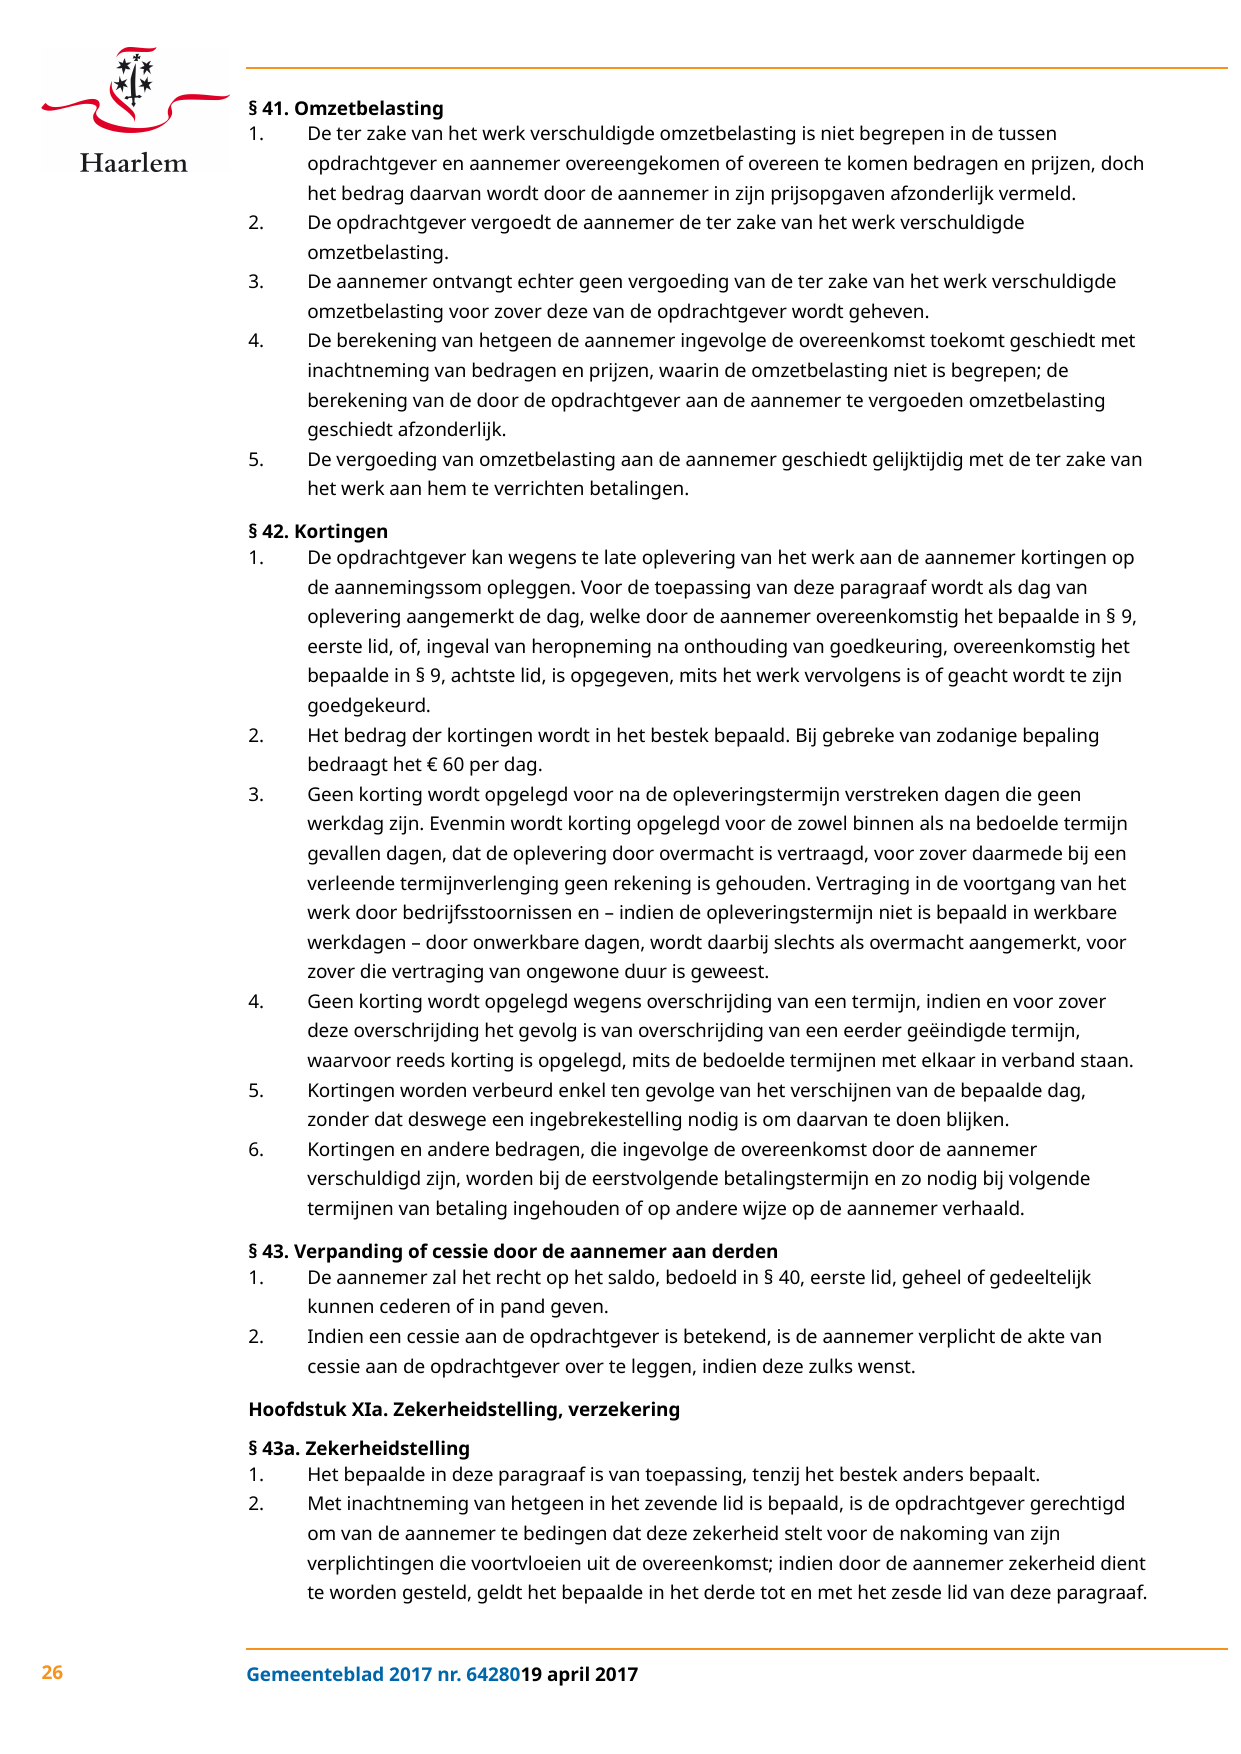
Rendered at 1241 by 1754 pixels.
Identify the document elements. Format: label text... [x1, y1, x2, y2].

list De opdrachtgever kan wegens te late oplevering van het werk aan de aannemer kortingen op de aannemingssom opleggen. Voor de toepassing van deze paragraaf wordt als dag van oplevering aangemerkt de dag, welke door de aannemer overeenkomstig het bepaalde in § 9, eerste lid, of, ingeval van heropneming na onthouding van goedkeuring, overeenkomstig het bepaalde in § 9, achtste lid, is opgegeven, mits het werk vervolgens is of geacht wordt te zijn goedgekeurd. [248, 544, 1152, 718]
picture [41, 47, 231, 172]
list De aannemer zal het recht op het saldo, bedoeld in § 40, eerste lid, geheel of gedeeltelijk kunnen cederen of in pand geven. [248, 1264, 1152, 1319]
list Kortingen en andere bedragen, die ingevolge de overeenkomst door de aannemer verschuldigd zijn, worden bij de eerstvolgende betalingstermijn en zo nodig bij volgende termijnen van betaling ingehouden of op andere wijze op de aannemer verhaald. [248, 1136, 1152, 1221]
list Het bedrag der kortingen wordt in het bestek bepaald. Bij gebreke van zodanige bepaling bedraagt het € 60 per dag. [248, 722, 1152, 777]
text § 41. Omzetbelasting [248, 95, 1152, 121]
list De ter zake van het werk verschuldigde omzetbelasting is niet begrepen in de tussen opdrachtgever en aannemer overeengekomen of overeen te komen bedragen en prijzen, doch het bedrag daarvan wordt door de aannemer in zijn prijsopgaven afzonderlijk vermeld. [248, 121, 1152, 205]
list De berekening van hetgeen de aannemer ingevolge de overeenkomst toekomt geschiedt met inachtneming van bedragen en prijzen, waarin de omzetbelasting niet is begrepen; de berekening van de door de opdrachtgever aan de aannemer te vergoeden omzetbelasting geschiedt afzonderlijk. [248, 328, 1152, 442]
text § 43a. Zekerheidstelling [248, 1435, 1152, 1461]
text Hoofdstuk XIa. Zekerheidstelling, verzekering [248, 1396, 1152, 1422]
list Indien een cessie aan de opdrachtgever is betekend, is de aannemer verplicht de akte van cessie aan de opdrachtgever over te leggen, indien deze zulks wenst. [248, 1323, 1152, 1378]
list Het bepaalde in deze paragraaf is van toepassing, tenzij het bestek anders bepaalt. [248, 1461, 1152, 1487]
list De opdrachtgever vergoedt de aannemer de ter zake van het werk verschuldigde omzetbelasting. [248, 209, 1152, 264]
list Geen korting wordt opgelegd wegens overschrijding van een termijn, indien en voor zover deze overschrijding het gevolg is van overschrijding van een eerder geëindigde termijn, waarvoor reeds korting is opgelegd, mits de bedoelde termijnen met elkaar in verband staan. [248, 988, 1152, 1073]
list De vergoeding van omzetbelasting aan de aannemer geschiedt gelijktijdig met de ter zake van het werk aan hem te verrichten betalingen. [248, 446, 1152, 501]
list De aannemer ontvangt echter geen vergoeding van de ter zake van het werk verschuldigde omzetbelasting voor zover deze van de opdrachtgever wordt geheven. [248, 268, 1152, 324]
list Geen korting wordt opgelegd voor na de opleveringstermijn verstreken dagen die geen werkdag zijn. Evenmin wordt korting opgelegd voor de zowel binnen als na bedoelde termijn gevallen dagen, dat de oplevering door overmacht is vertraagd, voor zover daarmede bij een verleende termijnverlenging geen rekening is gehouden. Vertraging in de voortgang van het werk door bedrijfsstoornissen en – indien de opleveringstermijn niet is bepaald in werkbare werkdagen – door onwerkbare dagen, wordt daarbij slechts als overmacht aangemerkt, voor zover die vertraging van ongewone duur is geweest. [248, 781, 1152, 984]
text § 43. Verpanding of cessie door de aannemer aan derden [248, 1238, 1152, 1264]
list Met inachtneming van hetgeen in het zevende lid is bepaald, is de opdrachtgever gerechtigd om van de aannemer te bedingen dat deze zekerheid stelt voor de nakoming van zijn verplichtingen die voortvloeien uit de overeenkomst; indien door de aannemer zekerheid dient te worden gesteld, geldt het bepaalde in het derde tot en met het zesde lid van deze paragraaf. [248, 1491, 1152, 1605]
text § 42. Kortingen [248, 519, 1152, 544]
list Kortingen worden verbeurd enkel ten gevolge van het verschijnen van de bepaalde dag, zonder dat deswege een ingebrekestelling nodig is om daarvan te doen blijken. [248, 1077, 1152, 1132]
